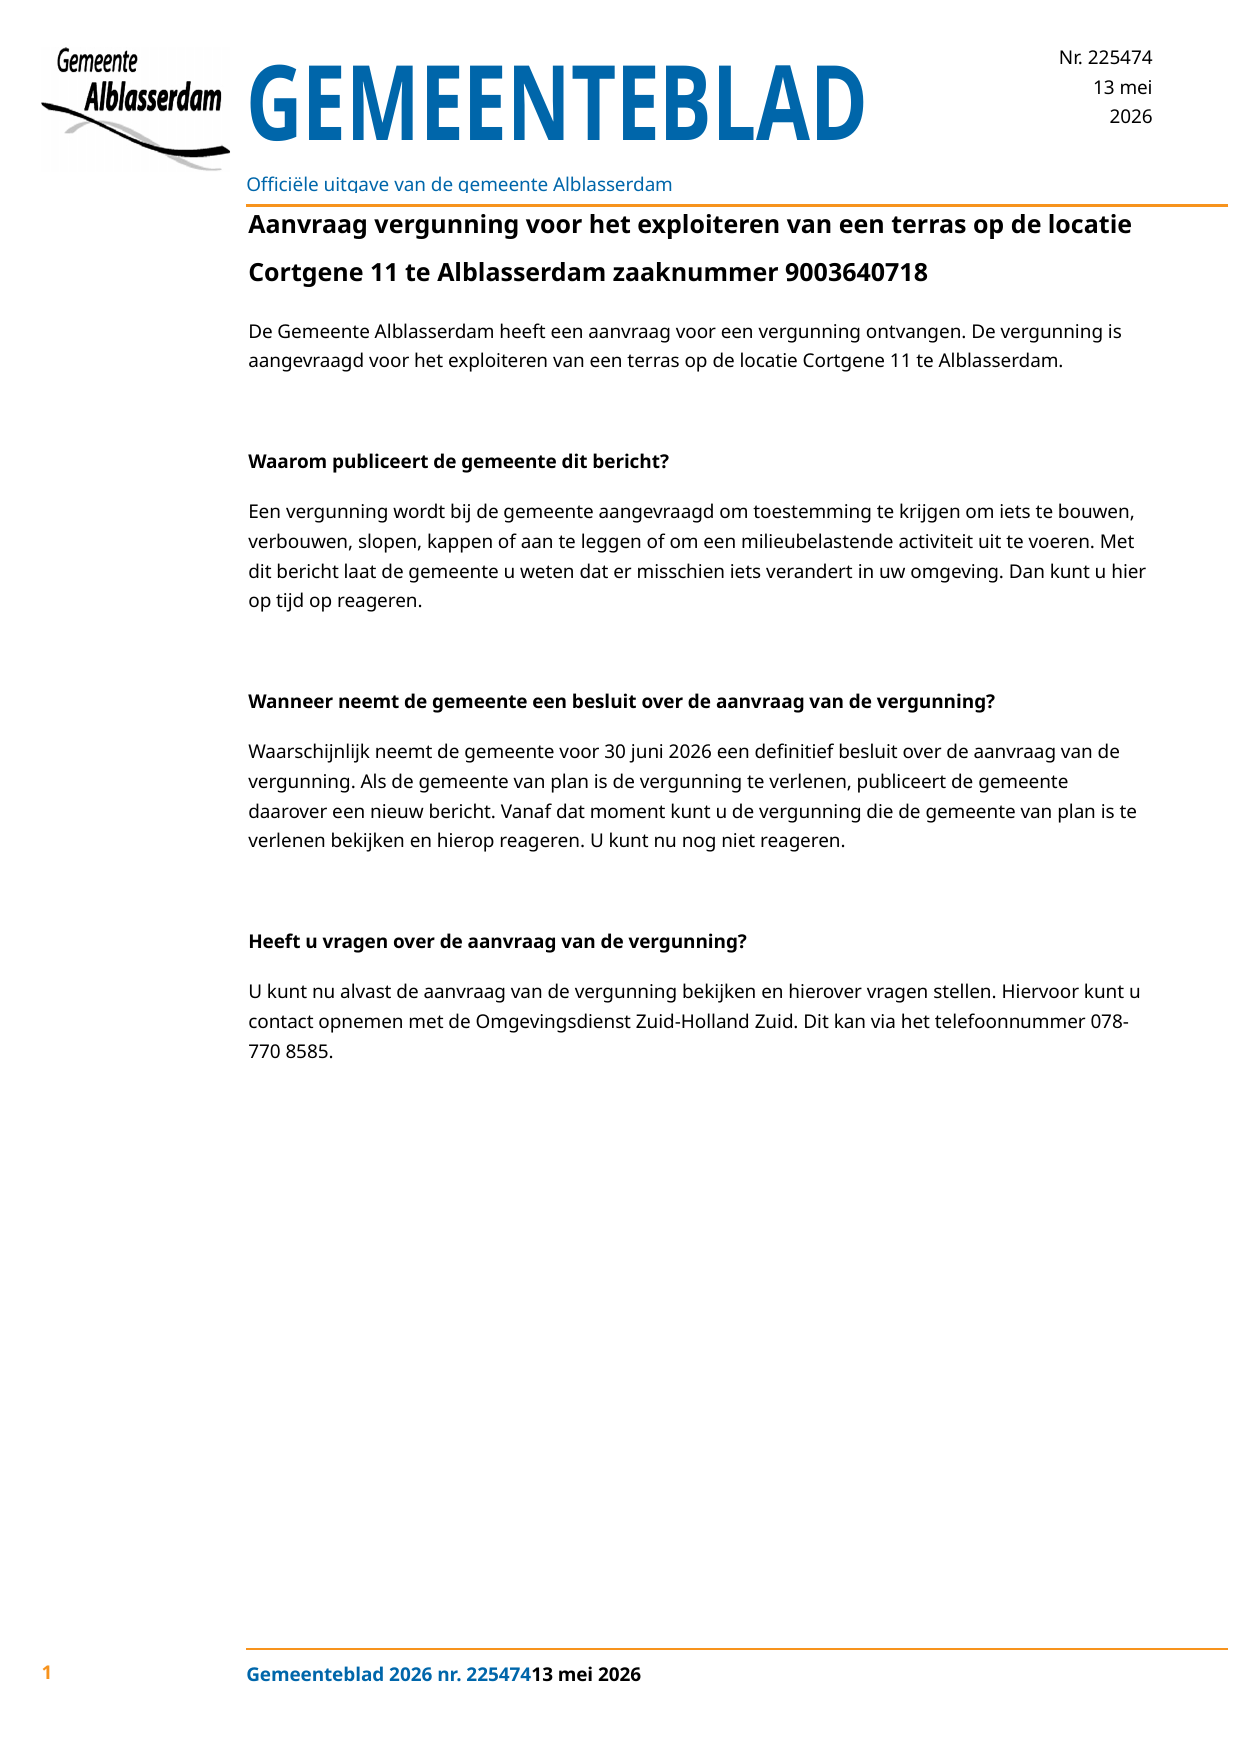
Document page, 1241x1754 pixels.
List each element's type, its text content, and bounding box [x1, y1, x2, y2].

text U kunt nu alvast de aanvraag van de vergunning bekijken en hierover vragen stellen. Hiervoor kunt u contact opnemen met de Omgevingsdienst Zuid-Holland Zuid. Dit kan via het telefoonnummer 078-770 8585. [248, 979, 1152, 1064]
text Waarschijnlijk neemt de gemeente voor 30 juni 2026 een definitief besluit over de aanvraag van de vergunning. Als de gemeente van plan is de vergunning te verlenen, publiceert de gemeente daarover een nieuw bericht. Vanaf dat moment kunt u de vergunning die de gemeente van plan is te verlenen bekijken en hierop reageren. U kunt nu nog niet reageren. [248, 739, 1152, 853]
text Waarom publiceert de gemeente dit bericht? [248, 448, 1152, 474]
text Wanneer neemt de gemeente een besluit over de aanvraag van de vergunning? [248, 688, 1152, 714]
text Heeft u vragen over de aanvraag van de vergunning? [248, 928, 1152, 954]
text De Gemeente Alblasserdam heeft een aanvraag voor een vergunning ontvangen. De vergunning is aangevraagd voor het exploiteren van een terras op de locatie Cortgene 11 te Alblasserdam. [248, 318, 1152, 373]
text Een vergunning wordt bij de gemeente aangevraagd om toestemming te krijgen om iets te bouwen, verbouwen, slopen, kappen of aan te leggen of om een milieubelastende activiteit uit te voeren. Met dit bericht laat de gemeente u weten dat er misschien iets verandert in uw omgeving. Dan kunt u hier op tijd op reageren. [248, 499, 1152, 613]
picture [41, 47, 231, 172]
text Aanvraag vergunning voor het exploiteren van een terras op de locatie Cortgene 11 te Alblasserdam zaaknummer 9003640718 [248, 207, 1152, 288]
